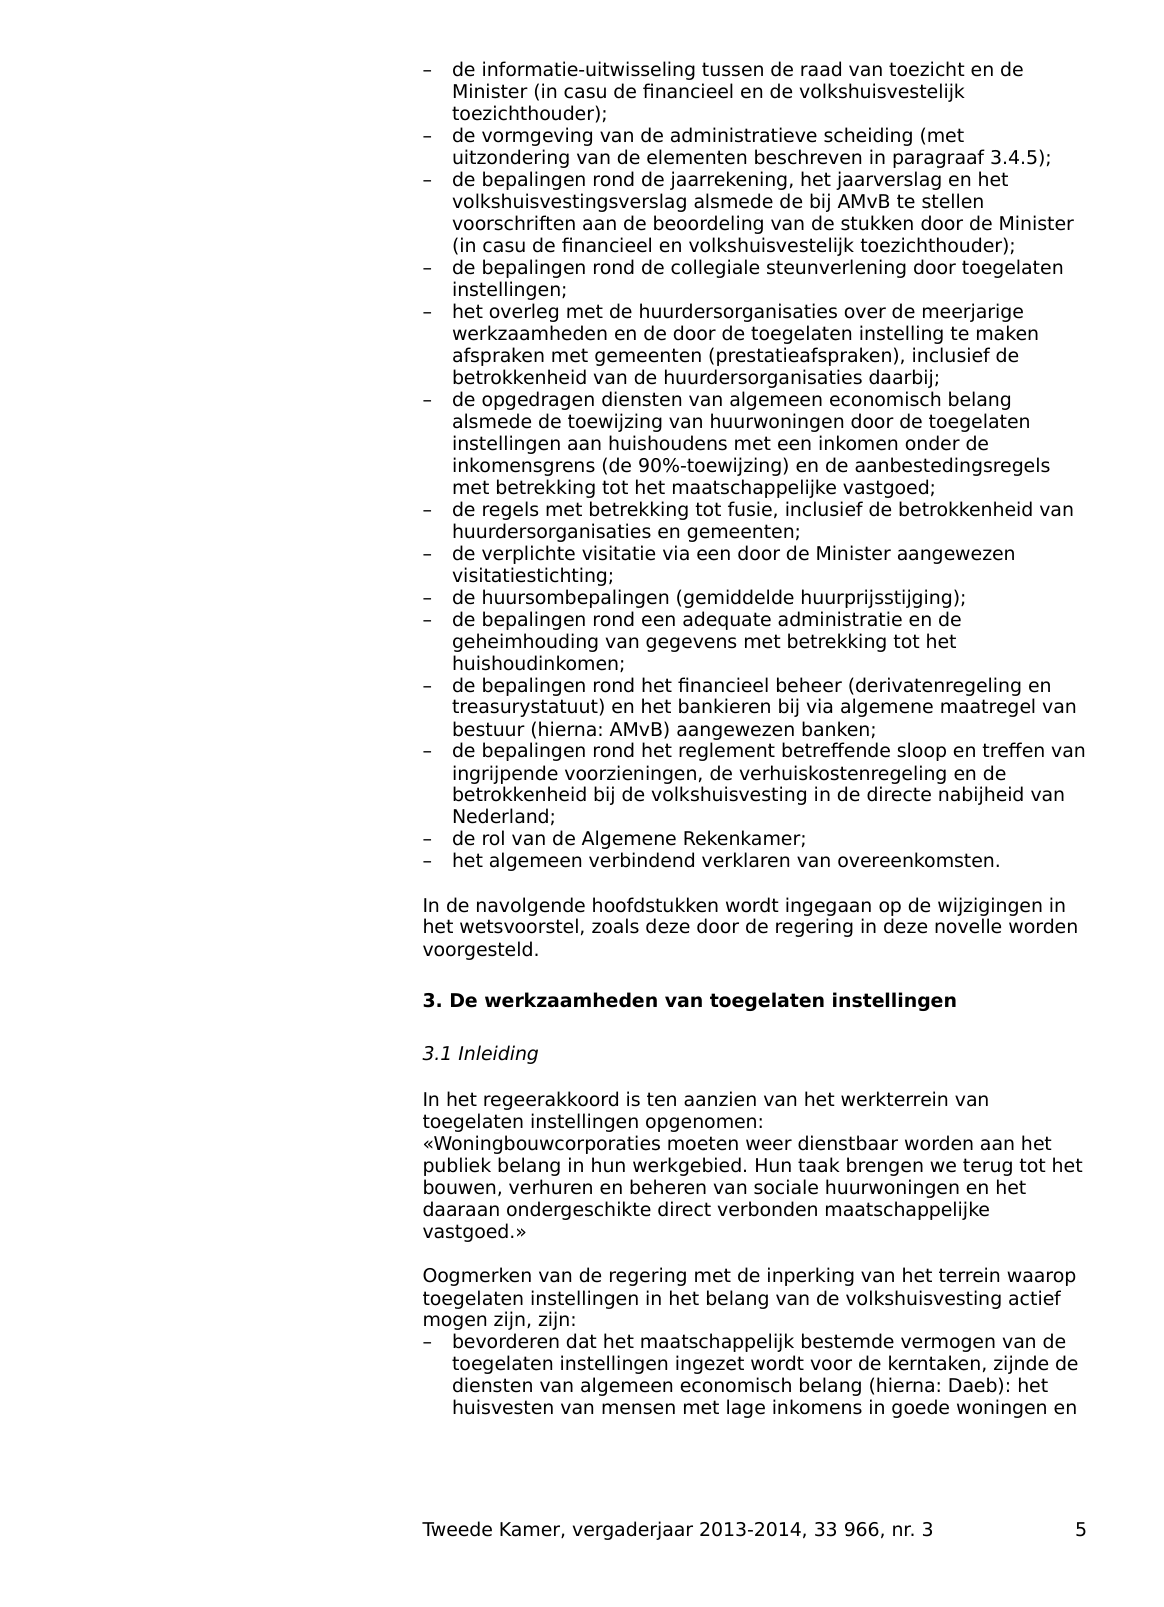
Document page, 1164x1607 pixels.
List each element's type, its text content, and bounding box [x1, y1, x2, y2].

text – de verplichte visitatie via een door de Minister aangewezen visitatiestichting; [422, 543, 1087, 587]
text – bevorderen dat het maatschappelijk bestemde vermogen van de toegelaten instellingen ingezet wordt voor de kerntaken, zijnde de diensten van algemeen economisch belang (hierna: Daeb): het huisvesten van mensen met lage inkomens in goede woningen en [422, 1331, 1087, 1419]
subtitle 3. De werkzaamheden van toegelaten instellingen [422, 990, 1087, 1012]
text – de vormgeving van de administratieve scheiding (met uitzondering van de elementen beschreven in paragraaf 3.4.5); [422, 125, 1087, 169]
subtitle 3.1 Inleiding [422, 1042, 1087, 1064]
text In het regeerakkoord is ten aanzien van het werkterrein van toegelaten instellingen opgenomen: [422, 1089, 1087, 1133]
text In de navolgende hoofdstukken wordt ingegaan op de wijzigingen in het wetsvoorstel, zoals deze door de regering in deze novelle worden voorgesteld. [422, 894, 1087, 960]
text – de bepalingen rond een adequate administratie en de geheimhouding van gegevens met betrekking tot het huishoudinkomen; [422, 608, 1087, 674]
text – de bepalingen rond het reglement betreffende sloop en treffen van ingrijpende voorzieningen, de verhuiskostenregeling en de betrokkenheid bij de volkshuisvesting in de directe nabijheid van Nederland; [422, 740, 1087, 828]
text – de regels met betrekking tot fusie, inclusief de betrokkenheid van huurdersorganisaties en gemeenten; [422, 499, 1087, 543]
text «Woningbouwcorporaties moeten weer dienstbaar worden aan het publiek belang in hun werkgebied. Hun taak brengen we terug tot het bouwen, verhuren en beheren van sociale huurwoningen en het daaraan ondergeschikte direct verbonden maatschappelijke vastgoed.» [422, 1133, 1087, 1243]
text – de bepalingen rond het financieel beheer (derivatenregeling en treasurystatuut) en het bankieren bij via algemene maatregel van bestuur (hierna: AMvB) aangewezen banken; [422, 674, 1087, 740]
text – de informatie-uitwisseling tussen de raad van toezicht en de Minister (in casu de financieel en de volkshuisvestelijk toezichthouder); [422, 59, 1087, 125]
text Oogmerken van de regering met de inperking van het terrein waarop toegelaten instellingen in het belang van de volkshuisvesting actief mogen zijn, zijn: [422, 1265, 1087, 1331]
text – de huursombepalingen (gemiddelde huurprijsstijging); [422, 587, 1087, 608]
text – het overleg met de huurdersorganisaties over de meerjarige werkzaamheden en de door de toegelaten instelling te maken afspraken met gemeenten (prestatieafspraken), inclusief de betrokkenheid van de huurdersorganisaties daarbij; [422, 301, 1087, 389]
text – de rol van de Algemene Rekenkamer; [422, 828, 1087, 850]
text – het algemeen verbindend verklaren van overeenkomsten. [422, 850, 1087, 872]
text – de bepalingen rond de jaarrekening, het jaarverslag en het volkshuisvestingsverslag alsmede de bij AMvB te stellen voorschriften aan de beoordeling van de stukken door de Minister (in casu de financieel en volkshuisvestelijk toezichthouder); [422, 169, 1087, 257]
text – de bepalingen rond de collegiale steunverlening door toegelaten instellingen; [422, 257, 1087, 301]
text – de opgedragen diensten van algemeen economisch belang alsmede de toewijzing van huurwoningen door de toegelaten instellingen aan huishoudens met een inkomen onder de inkomensgrens (de 90%-toewijzing) en de aanbestedingsregels met betrekking tot het maatschappelijke vastgoed; [422, 389, 1087, 499]
